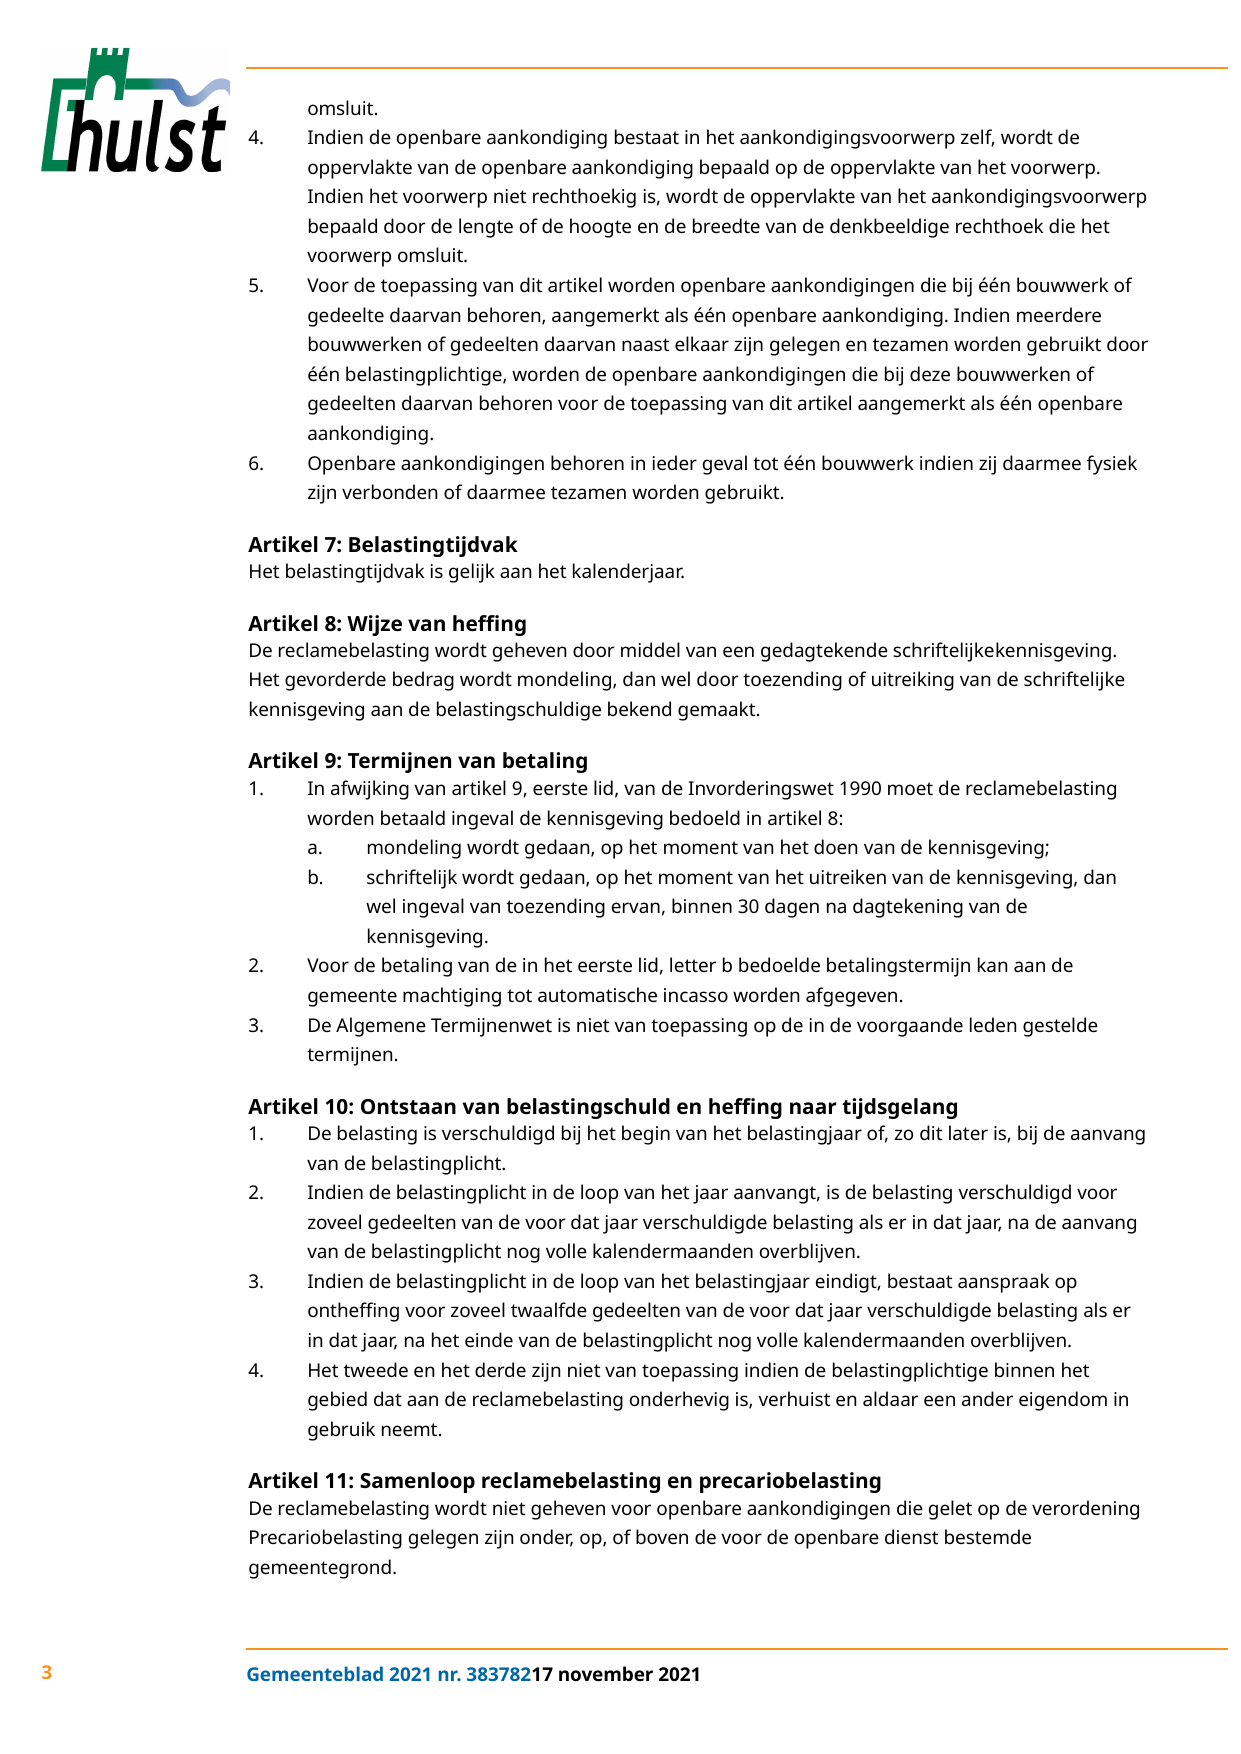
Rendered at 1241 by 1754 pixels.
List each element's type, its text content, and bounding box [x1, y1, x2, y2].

text Artikel 11: Samenloop reclamebelasting en precariobelasting [248, 1466, 1152, 1495]
list Het tweede en het derde zijn niet van toepassing indien de belastingplichtige binnen het gebied dat aan de reclamebelasting onderhevig is, verhuist en aldaar een ander eigendom in gebruik neemt. [248, 1357, 1152, 1442]
list mondeling wordt gedaan, op het moment van het doen van de kennisgeving; [307, 834, 1152, 860]
text Het belastingtijdvak is gelijk aan het kalenderjaar. [248, 558, 1152, 584]
list De Algemene Termijnenwet is niet van toepassing op de in de voorgaande leden gestelde termijnen. [248, 1012, 1152, 1067]
list Voor de betaling van de in het eerste lid, letter b bedoelde betalingstermijn kan aan de gemeente machtiging tot automatische incasso worden afgegeven. [248, 953, 1152, 1008]
list Indien de openbare aankondiging bestaat in het aankondigingsvoorwerp zelf, wordt de oppervlakte van de openbare aankondiging bepaald op de oppervlakte van het voorwerp. Indien het voorwerp niet rechthoekig is, wordt de oppervlakte van het aankondigingsvoorwerp bepaald door de lengte of de hoogte en de breedte van de denkbeeldige rechthoek die het voorwerp omsluit. [248, 124, 1152, 268]
text De reclamebelasting wordt geheven door middel van een gedagtekende schriftelijkekennisgeving. Het gevorderde bedrag wordt mondeling, dan wel door toezending of uitreiking van de schriftelijke kennisgeving aan de belastingschuldige bekend gemaakt. [248, 637, 1152, 722]
list schriftelijk wordt gedaan, op het moment van het uitreiken van de kennisgeving, dan wel ingeval van toezending ervan, binnen 30 dagen na dagtekening van de kennisgeving. [307, 864, 1152, 949]
text Artikel 7: Belastingtijdvak [248, 530, 1152, 558]
text Artikel 10: Ontstaan van belastingschuld en heffing naar tijdsgelang [248, 1092, 1152, 1120]
text Artikel 8: Wijze van heffing [248, 609, 1152, 637]
list omsluit. [248, 95, 1152, 121]
list Voor de toepassing van dit artikel worden openbare aankondigingen die bij één bouwwerk of gedeelte daarvan behoren, aangemerkt als één openbare aankondiging. Indien meerdere bouwwerken of gedeelten daarvan naast elkaar zijn gelegen en tezamen worden gebruikt door één belastingplichtige, worden de openbare aankondigingen die bij deze bouwwerken of gedeelten daarvan behoren voor de toepassing van dit artikel aangemerkt als één openbare aankondiging. [248, 272, 1152, 446]
text De reclamebelasting wordt niet geheven voor openbare aankondigingen die gelet op de verordening Precariobelasting gelegen zijn onder, op, of boven de voor de openbare dienst bestemde gemeentegrond. [248, 1495, 1152, 1580]
list Indien de belastingplicht in de loop van het jaar aanvangt, is de belasting verschuldigd voor zoveel gedeelten van de voor dat jaar verschuldigde belasting als er in dat jaar, na de aanvang van de belastingplicht nog volle kalendermaanden overblijven. [248, 1179, 1152, 1264]
list Openbare aankondigingen behoren in ieder geval tot één bouwwerk indien zij daarmee fysiek zijn verbonden of daarmee tezamen worden gebruikt. [248, 450, 1152, 505]
picture [41, 47, 231, 172]
list In afwijking van artikel 9, eerste lid, van de Invorderingswet 1990 moet de reclamebelasting worden betaald ingeval de kennisgeving bedoeld in artikel 8: [248, 775, 1152, 830]
list Indien de belastingplicht in de loop van het belastingjaar eindigt, bestaat aanspraak op ontheffing voor zoveel twaalfde gedeelten van de voor dat jaar verschuldigde belasting als er in dat jaar, na het einde van de belastingplicht nog volle kalendermaanden overblijven. [248, 1268, 1152, 1353]
list De belasting is verschuldigd bij het begin van het belastingjaar of, zo dit later is, bij de aanvang van de belastingplicht. [248, 1120, 1152, 1176]
text Artikel 9: Termijnen van betaling [248, 747, 1152, 775]
